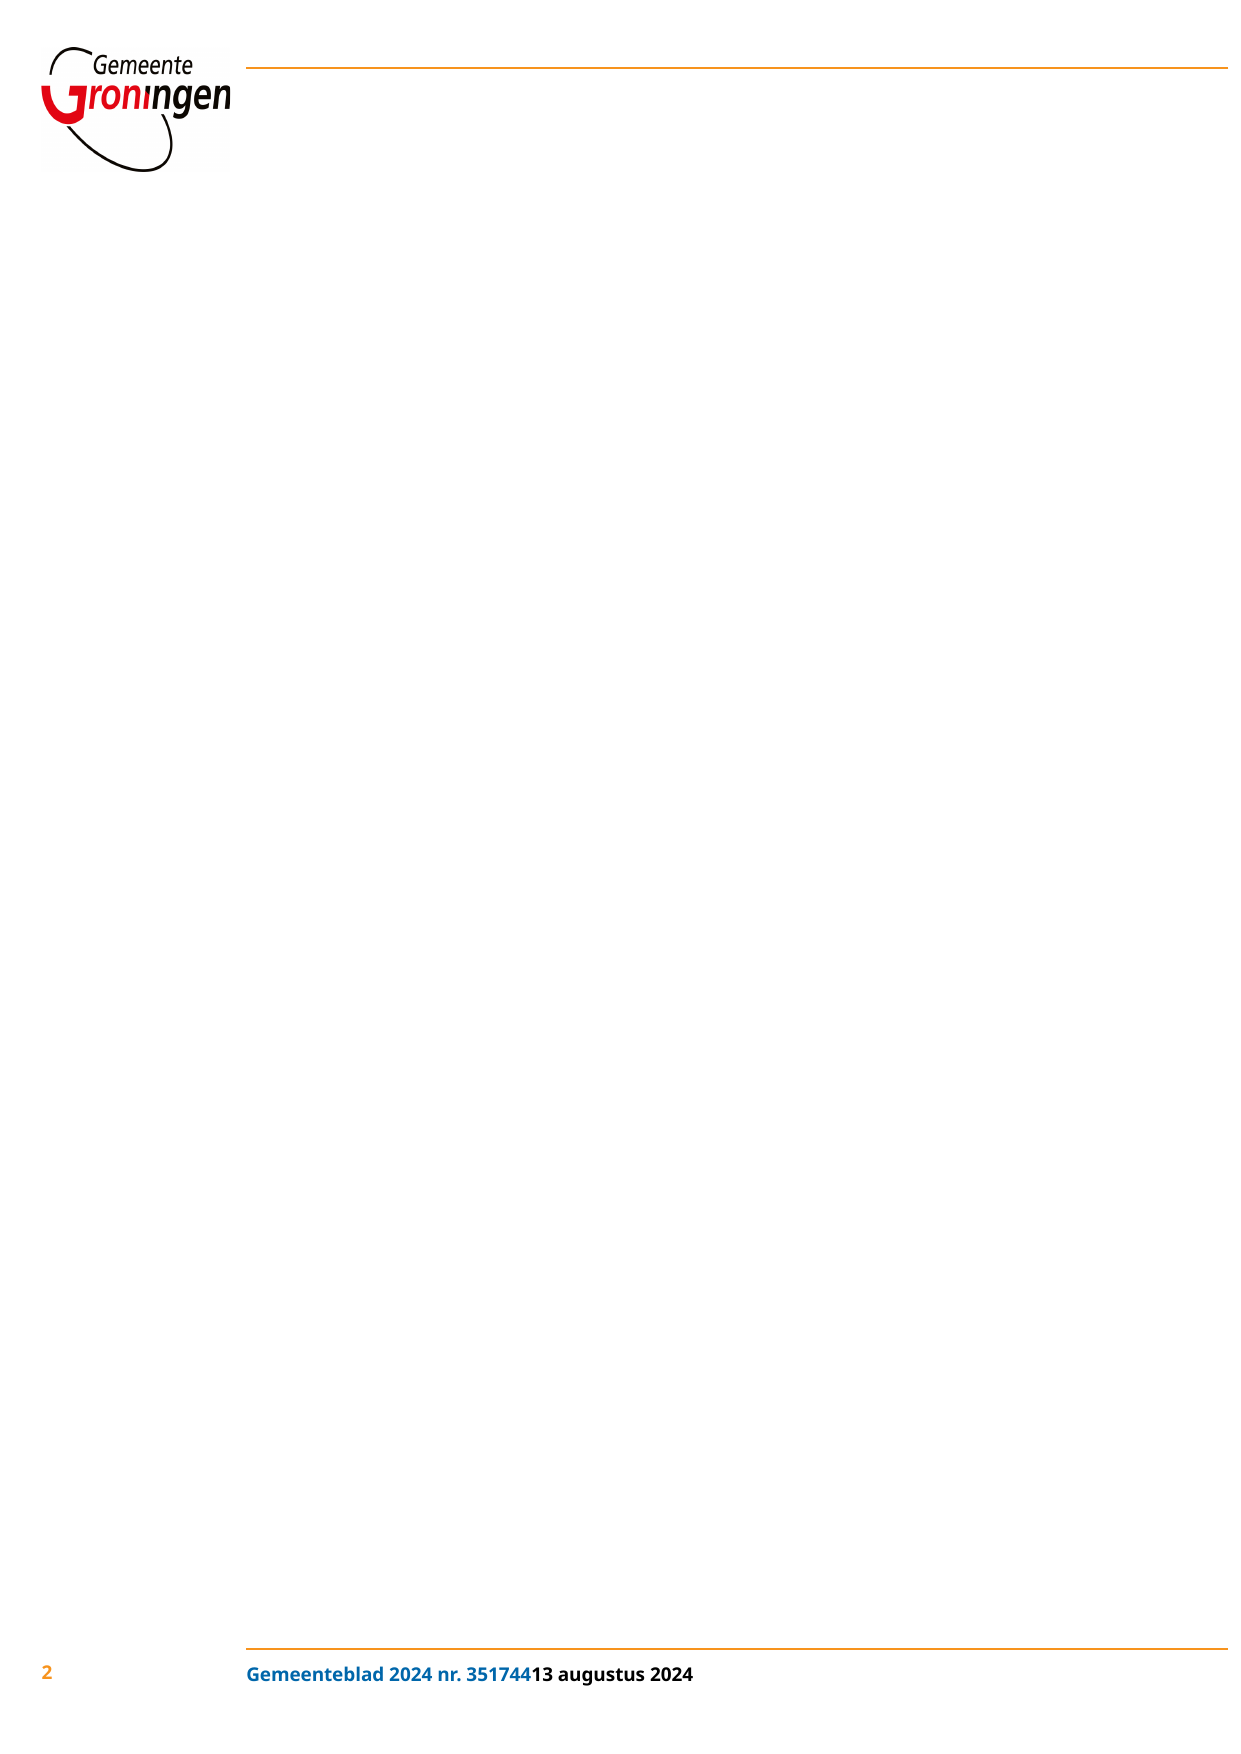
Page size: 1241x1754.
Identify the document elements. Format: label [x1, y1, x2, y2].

picture [41, 47, 231, 172]
